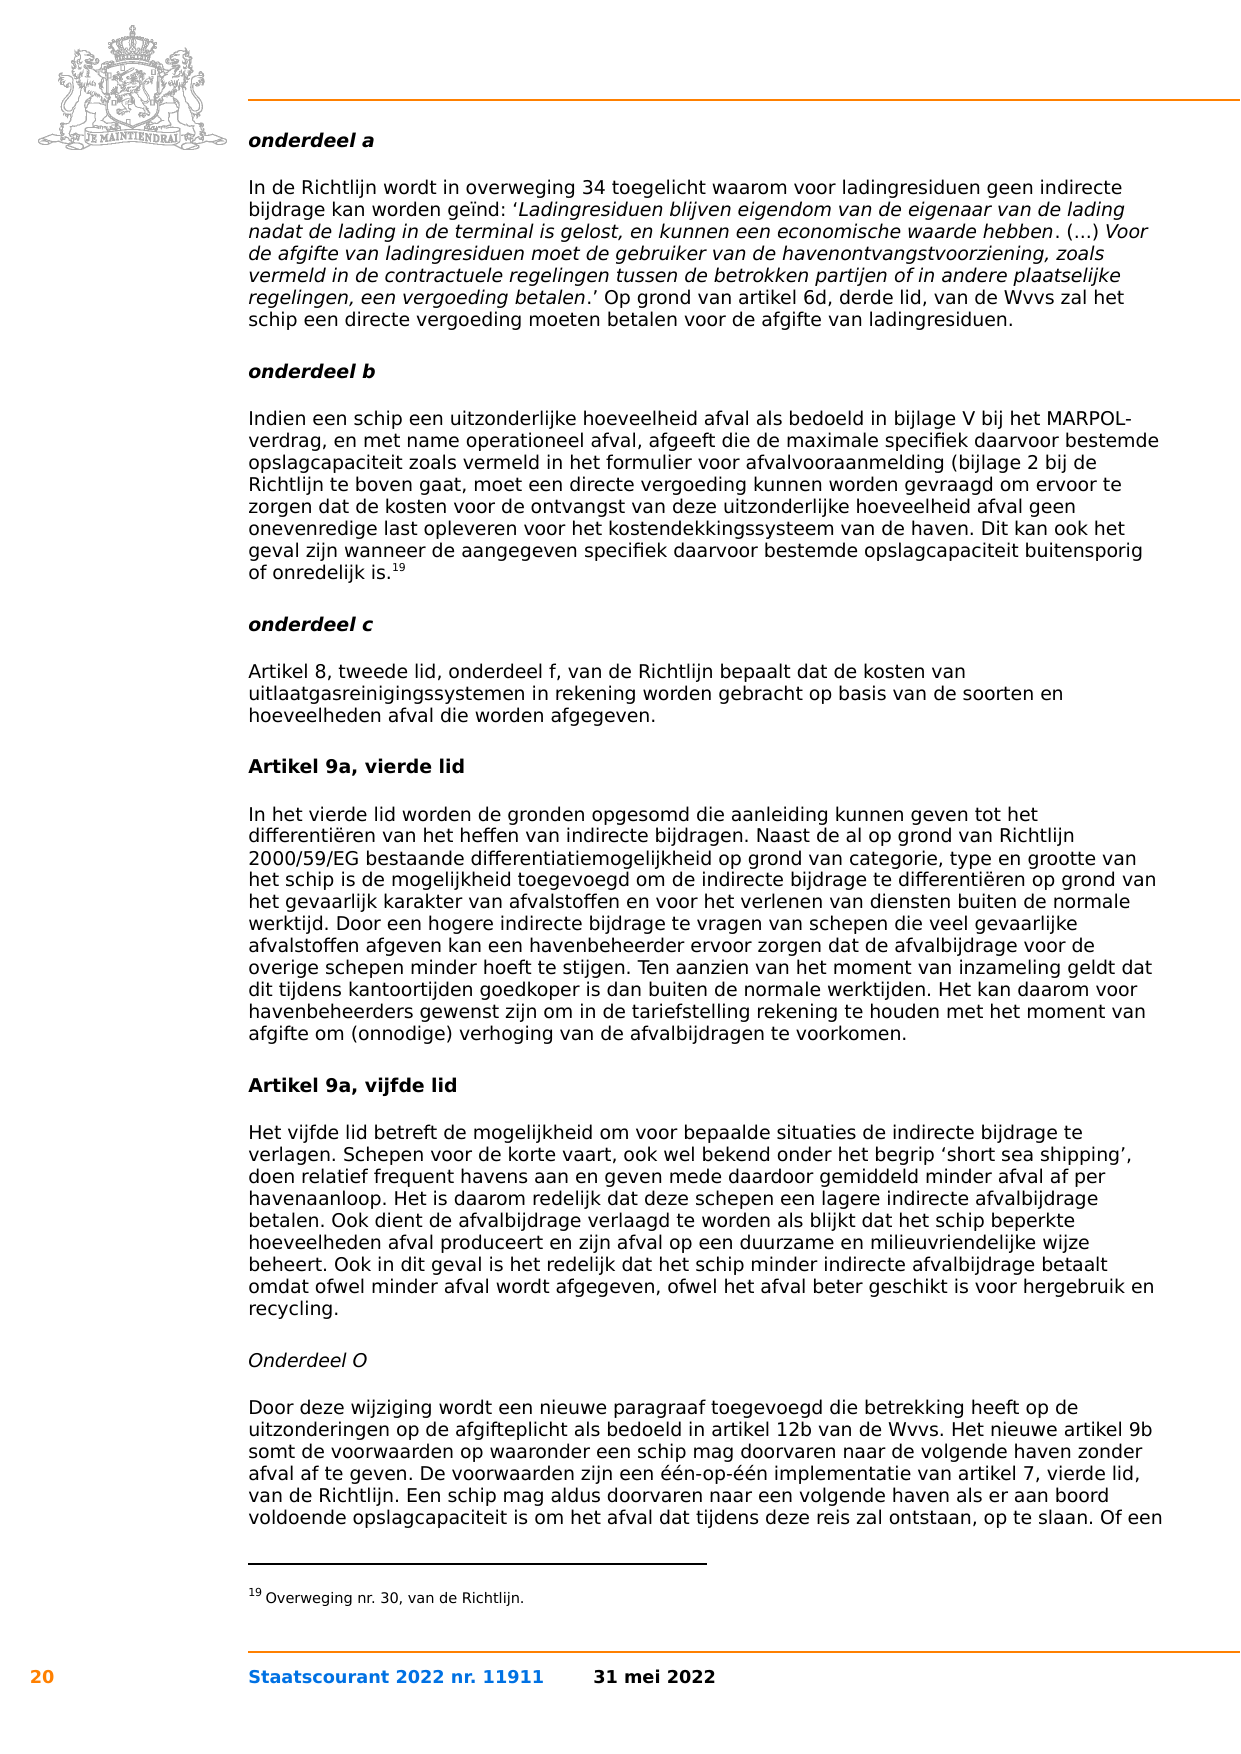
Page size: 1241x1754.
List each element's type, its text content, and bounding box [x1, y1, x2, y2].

subtitle Artikel 9a, vijfde lid [248, 1075, 1163, 1097]
text Indien een schip een uitzonderlijke hoeveelheid afval als bedoeld in bijlage V bij het MARPOL-verdrag, en met name operationeel afval, afgeeft die de maximale specifiek daarvoor bestemde opslagcapaciteit zoals vermeld in het formulier voor afvalvooraanmelding (bijlage 2 bij de Richtlijn te boven gaat, moet een directe vergoeding kunnen worden gevraagd om ervoor te zorgen dat de kosten voor de ontvangst van deze uitzonderlijke hoeveelheid afval geen onevenredige last opleveren voor het kostendekkingssysteem van de haven. Dit kan ook het geval zijn wanneer de aangegeven specifiek daarvoor bestemde opslagcapaciteit buitensporig of onredelijk is. [248, 408, 1163, 583]
picture [38, 25, 227, 150]
subtitle onderdeel a [248, 130, 1163, 152]
subtitle onderdeel b [248, 361, 1163, 383]
subtitle onderdeel c [248, 613, 1163, 636]
subtitle Onderdeel O [248, 1350, 1163, 1372]
text Artikel 8, tweede lid, onderdeel f, van de Richtlijn bepaalt dat de kosten van uitlaatgasreinigingssystemen in rekening worden gebracht op basis van de soorten en hoeveelheden afval die worden afgegeven. [248, 661, 1163, 726]
text In het vierde lid worden de gronden opgesomd die aanleiding kunnen geven tot het differentiëren van het heffen van indirecte bijdragen. Naast de al op grond van Richtlijn 2000/59/EG bestaande differentiatiemogelijkheid op grond van categorie, type en grootte van het schip is de mogelijkheid toegevoegd om de indirecte bijdrage te differentiëren op grond van het gevaarlijk karakter van afvalstoffen en voor het verlenen van diensten buiten de normale werktijd. Door een hogere indirecte bijdrage te vragen van schepen die veel gevaarlijke afvalstoffen afgeven kan een havenbeheerder ervoor zorgen dat de afvalbijdrage voor de overige schepen minder hoeft te stijgen. Ten aanzien van het moment van inzameling geldt dat dit tijdens kantoortijden goedkoper is dan buiten de normale werktijden. Het kan daarom voor havenbeheerders gewenst zijn om in de tariefstelling rekening te houden met het moment van afgifte om (onnodige) verhoging van de afvalbijdragen te voorkomen. [248, 803, 1163, 1045]
subtitle Artikel 9a, vierde lid [248, 756, 1163, 778]
text Het vijfde lid betreft de mogelijkheid om voor bepaalde situaties de indirecte bijdrage te verlagen. Schepen voor de korte vaart, ook wel bekend onder het begrip ‘short sea shipping’, doen relatief frequent havens aan en geven mede daardoor gemiddeld minder afval af per havenaanloop. Het is daarom redelijk dat deze schepen een lagere indirecte afvalbijdrage betalen. Ook dient de afvalbijdrage verlaagd te worden als blijkt dat het schip beperkte hoeveelheden afval produceert en zijn afval op een duurzame en milieuvriendelijke wijze beheert. Ook in dit geval is het redelijk dat het schip minder indirecte afvalbijdrage betaalt omdat ofwel minder afval wordt afgegeven, ofwel het afval beter geschikt is voor hergebruik en recycling. [248, 1122, 1163, 1320]
text Door deze wijziging wordt een nieuwe paragraaf toegevoegd die betrekking heeft op de uitzonderingen op de afgifteplicht als bedoeld in artikel 12b van de Wvvs. Het nieuwe artikel 9b somt de voorwaarden op waaronder een schip mag doorvaren naar de volgende haven zonder afval af te geven. De voorwaarden zijn een één-op-één implementatie van artikel 7, vierde lid, van de Richtlijn. Een schip mag aldus doorvaren naar een volgende haven als er aan boord voldoende opslagcapaciteit is om het afval dat tijdens deze reis zal ontstaan, op te slaan. Of een [248, 1397, 1163, 1529]
text Overweging nr. 30, van de Richtlijn. [248, 1586, 1163, 1608]
text In de Richtlijn wordt in overweging 34 toegelicht waarom voor ladingresiduen geen indirecte bijdrage kan worden geïnd: ‘Ladingresiduen blijven eigendom van de eigenaar van de lading nadat de lading in de terminal is gelost, en kunnen een economische waarde hebben. (...) Voor de afgifte van ladingresiduen moet de gebruiker van de havenontvangstvoorziening, zoals vermeld in de contractuele regelingen tussen de betrokken partijen of in andere plaatselijke regelingen, een vergoeding betalen.’ Op grond van artikel 6d, derde lid, van de Wvvs zal het schip een directe vergoeding moeten betalen voor de afgifte van ladingresiduen. [248, 177, 1163, 331]
